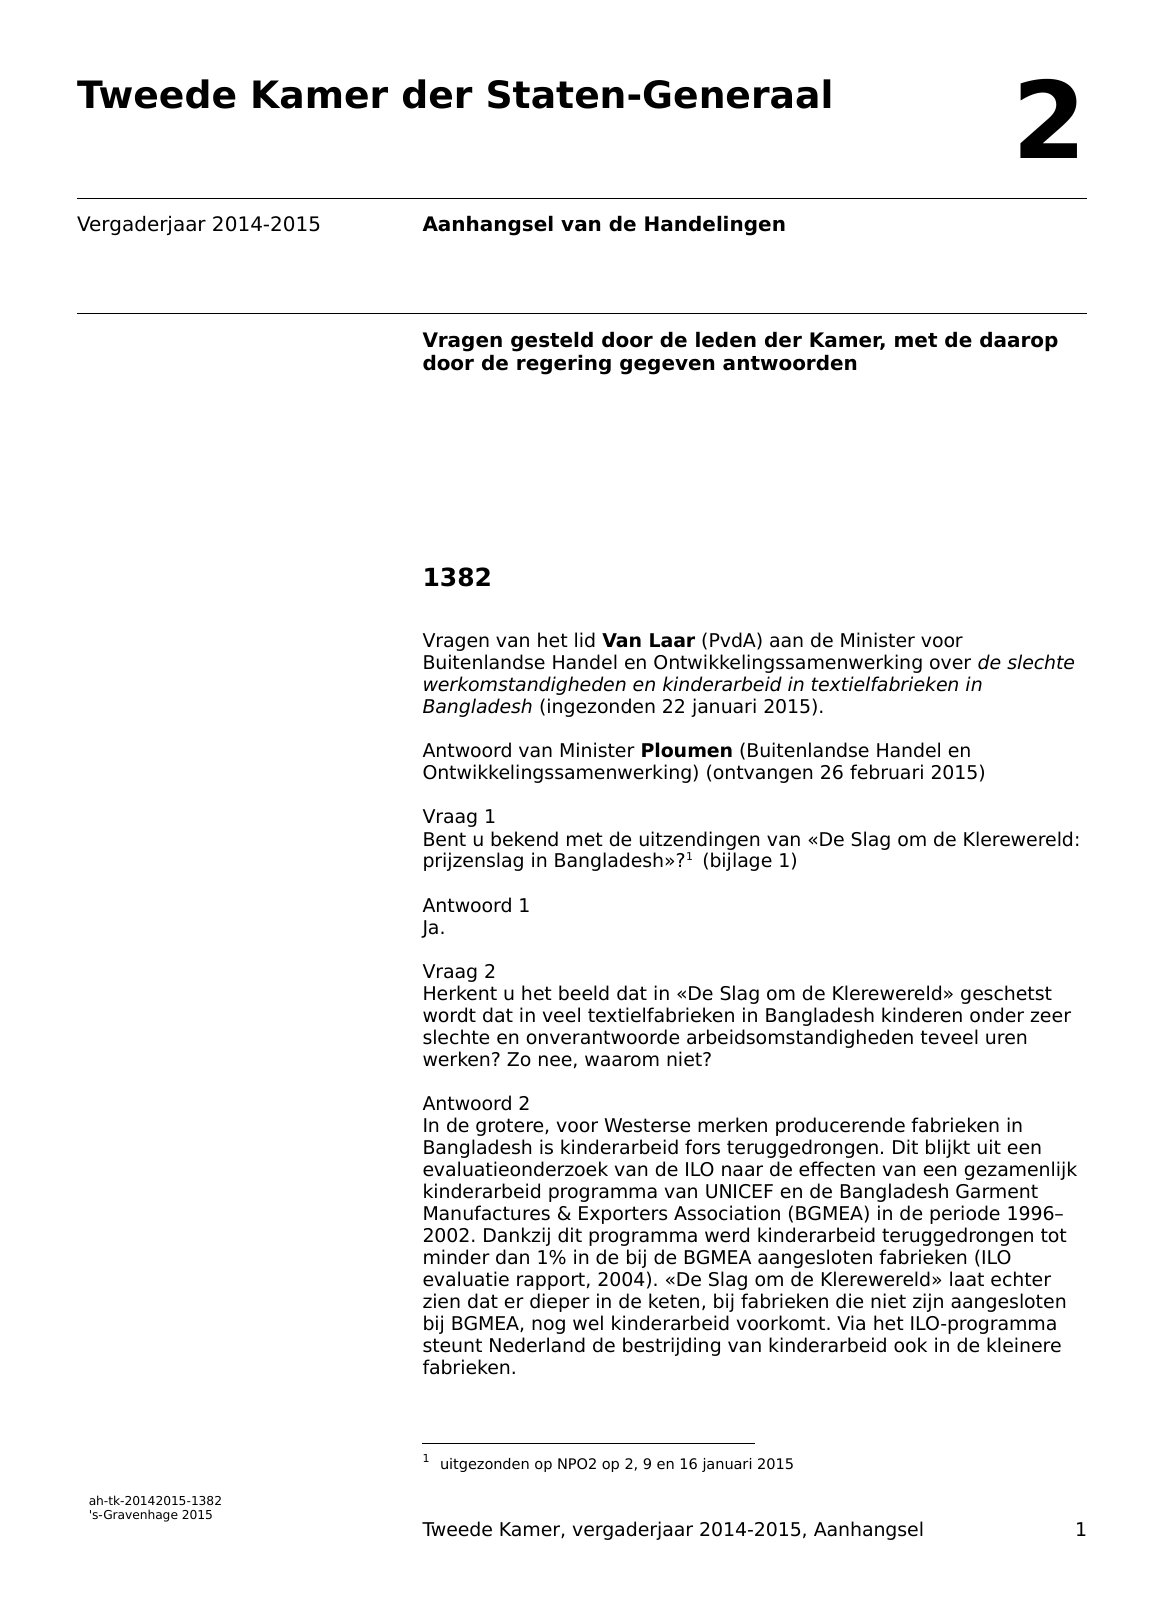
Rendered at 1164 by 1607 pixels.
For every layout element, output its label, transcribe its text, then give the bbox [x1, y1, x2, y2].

table_header 2 [886, 59, 1087, 198]
table_cell Aanhangsel van de Handelingen [422, 199, 1087, 313]
text Bent u bekend met de uitzendingen van «De Slag om de Klerewereld: prijzenslag in Bangladesh»? (bijlage 1) [422, 828, 1087, 872]
text Antwoord 2 [422, 1093, 1087, 1115]
text Antwoord van Minister Ploumen (Buitenlandse Handel en Ontwikkelingssamenwerking) (ontvangen 26 februari 2015) [422, 740, 1087, 784]
text uitgezonden op NPO2 op 2, 9 en 16 januari 2015 [422, 1452, 1087, 1474]
text Ja. [422, 917, 1087, 938]
text Vragen van het lid Van Laar (PvdA) aan de Minister voor Buitenlandse Handel en Ontwikkelingssamenwerking over de slechte werkomstandigheden en kinderarbeid in textielfabrieken in Bangladesh (ingezonden 22 januari 2015). [422, 630, 1087, 718]
text 1382 [422, 563, 1087, 592]
text 's-Gravenhage 2015 [88, 1508, 323, 1522]
text In de grotere, voor Westerse merken producerende fabrieken in Bangladesh is kinderarbeid fors teruggedrongen. Dit blijkt uit een evaluatieonderzoek van de ILO naar de effecten van een gezamenlijk kinderarbeid programma van UNICEF en de Bangladesh Garment Manufactures & Exporters Association (BGMEA) in de periode 1996–2002. Dankzij dit programma werd kinderarbeid teruggedrongen tot minder dan 1% in de bij de BGMEA aangesloten fabrieken (ILO evaluatie rapport, 2004). «De Slag om de Klerewereld» laat echter zien dat er dieper in de keten, bij fabrieken die niet zijn aangesloten bij BGMEA, nog wel kinderarbeid voorkomt. Via het ILO-programma steunt Nederland de bestrijding van kinderarbeid ook in de kleinere fabrieken. [422, 1115, 1087, 1378]
table_cell Vergaderjaar 2014-2015 [77, 199, 422, 313]
table_cell Vragen gesteld door de leden der Kamer, met de daarop door de regering gegeven antwoorden [422, 314, 1087, 375]
text Vraag 1 [422, 806, 1087, 828]
table_cell [77, 314, 422, 375]
text Herkent u het beeld dat in «De Slag om de Klerewereld» geschetst wordt dat in veel textielfabrieken in Bangladesh kinderen onder zeer slechte en onverantwoorde arbeidsomstandigheden teveel uren werken? Zo nee, waarom niet? [422, 983, 1087, 1071]
text ah-tk-20142015-1382 [88, 1494, 323, 1508]
text Vraag 2 [422, 961, 1087, 983]
text Antwoord 1 [422, 894, 1087, 917]
table_header Tweede Kamer der Staten-Generaal [77, 59, 886, 198]
